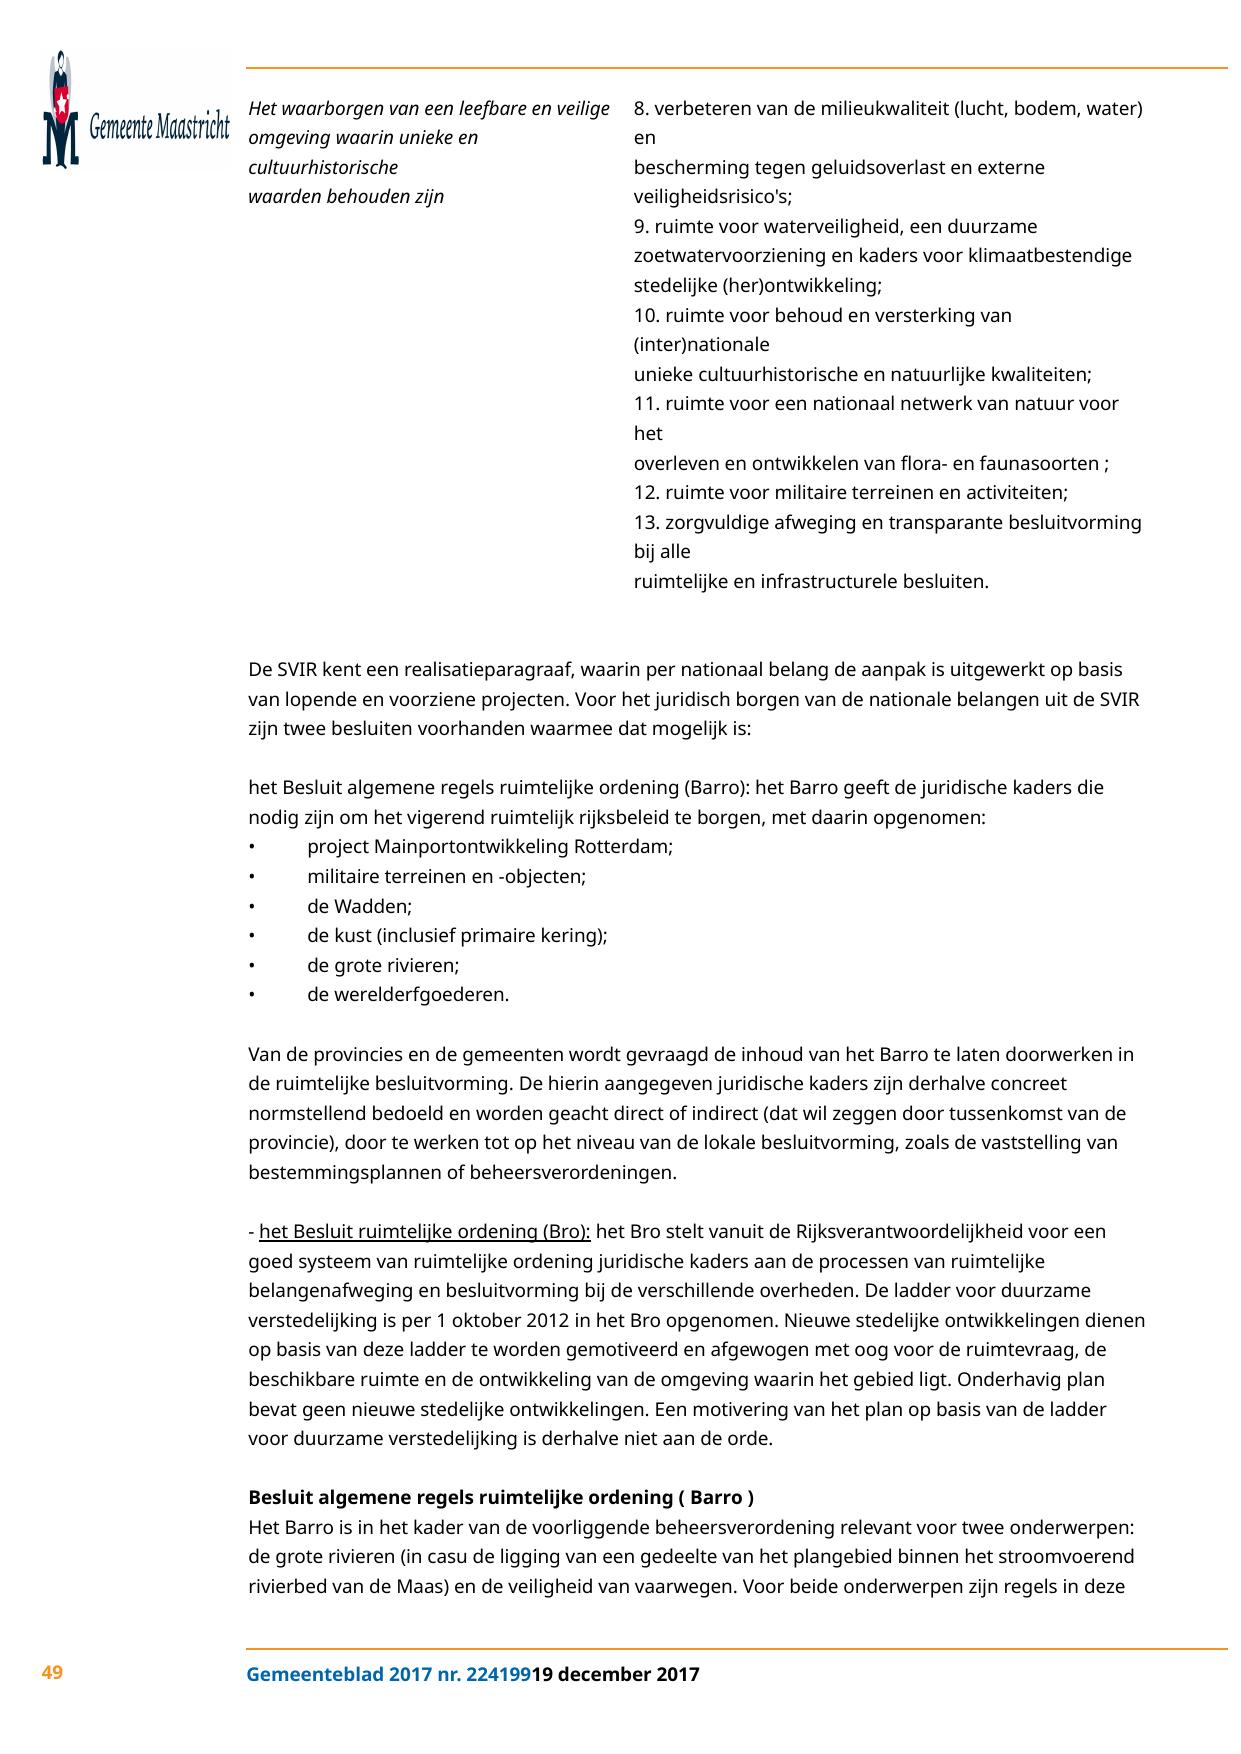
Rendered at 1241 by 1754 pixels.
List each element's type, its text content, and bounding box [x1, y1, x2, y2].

list militaire terreinen en -objecten; [248, 863, 1152, 889]
text Besluit algemene regels ruimtelijke ordening ( Barro ) [248, 1484, 1152, 1510]
list de kust (inclusief primaire kering); [248, 922, 1152, 948]
list de grote rivieren; [248, 952, 1152, 978]
text het Besluit algemene regels ruimtelijke ordening (Barro): het Barro geeft de juridische kaders die nodig zijn om het vigerend ruimtelijk rijksbeleid te borgen, met daarin opgenomen: [248, 774, 1152, 830]
picture [41, 47, 231, 172]
list project Mainportontwikkeling Rotterdam; [248, 834, 1152, 859]
text Het Barro is in het kader van de voorliggende beheersverordening relevant voor twee onderwerpen: de grote rivieren (in casu de ligging van een gedeelte van het plangebied binnen het stroomvoerend rivierbed van de Maas) en de veiligheid van vaarwegen. Voor beide onderwerpen zijn regels in deze [248, 1514, 1152, 1599]
list de Wadden; [248, 893, 1152, 919]
table_cell 8. verbeteren van de milieukwaliteit (lucht, bodem, water) en bescherming tegen geluidsoverlast en externe veiligheidsrisico's; 9. ruimte voor waterveiligheid, een duurzame zoetwatervoorziening en kaders voor klimaatbestendige stedelijke (her)ontwikkeling; 10. ruimte voor behoud en versterking van (inter)nationale unieke cultuurhistorische en natuurlijke kwaliteiten; 11. ruimte voor een nationaal netwerk van natuur voor het overleven en ontwikkelen van flora- en faunasoorten ; 12. ruimte voor militaire terreinen en activiteiten; 13. zorgvuldige afweging en transparante besluitvorming bij alle ruimtelijke en infrastructurele besluiten. [634, 95, 1152, 594]
text De SVIR kent een realisatieparagraaf, waarin per nationaal belang de aanpak is uitgewerkt op basis van lopende en voorziene projecten. Voor het juridisch borgen van de nationale belangen uit de SVIR zijn twee besluiten voorhanden waarmee dat mogelijk is: [248, 656, 1152, 741]
text Van de provincies en de gemeenten wordt gevraagd de inhoud van het Barro te laten doorwerken in de ruimtelijke besluitvorming. De hierin aangegeven juridische kaders zijn derhalve concreet normstellend bedoeld en worden geacht direct of indirect (dat wil zeggen door tussenkomst van de provincie), door te werken tot op het niveau van de lokale besluitvorming, zoals de vaststelling van bestemmingsplannen of beheersverordeningen. [248, 1041, 1152, 1185]
text - het Besluit ruimtelijke ordening (Bro): het Bro stelt vanuit de Rijksverantwoordelijkheid voor een goed systeem van ruimtelijke ordening juridische kaders aan de processen van ruimtelijke belangenafweging en besluitvorming bij de verschillende overheden. De ladder voor duurzame verstedelijking is per 1 oktober 2012 in het Bro opgenomen. Nieuwe stedelijke ontwikkelingen dienen op basis van deze ladder te worden gemotiveerd en afgewogen met oog voor de ruimtevraag, de beschikbare ruimte en de ontwikkeling van de omgeving waarin het gebied ligt. Onderhavig plan bevat geen nieuwe stedelijke ontwikkelingen. Een motivering van het plan op basis van de ladder voor duurzame verstedelijking is derhalve niet aan de orde. [248, 1218, 1152, 1451]
table_cell Het waarborgen van een leefbare en veilige omgeving waarin unieke en cultuurhistorische waarden behouden zijn [248, 95, 634, 594]
list de werelderfgoederen. [248, 982, 1152, 1007]
